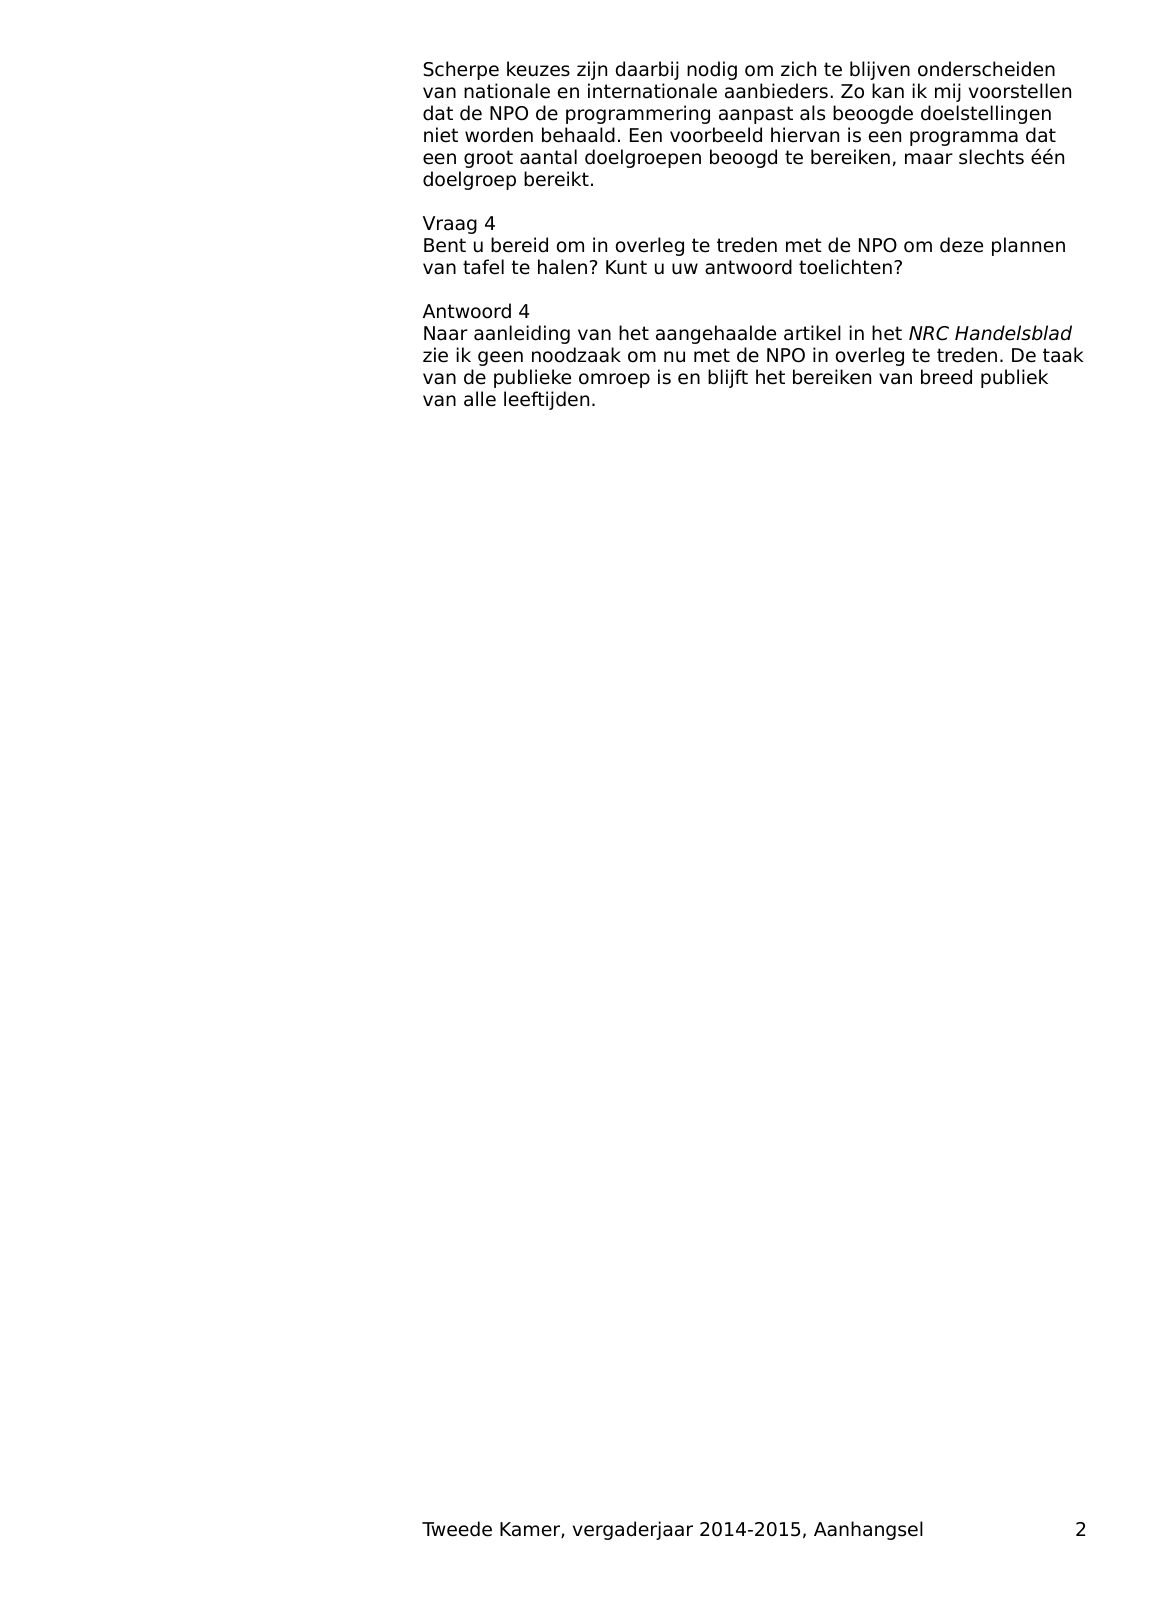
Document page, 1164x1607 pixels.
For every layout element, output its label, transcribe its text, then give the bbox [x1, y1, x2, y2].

text Antwoord 4 [422, 301, 1087, 323]
text Naar aanleiding van het aangehaalde artikel in het NRC Handelsblad zie ik geen noodzaak om nu met de NPO in overleg te treden. De taak van de publieke omroep is en blijft het bereiken van breed publiek van alle leeftijden. [422, 323, 1087, 411]
text Bent u bereid om in overleg te treden met de NPO om deze plannen van tafel te halen? Kunt u uw antwoord toelichten? [422, 235, 1087, 279]
text Vraag 4 [422, 213, 1087, 235]
text Scherpe keuzes zijn daarbij nodig om zich te blijven onderscheiden van nationale en internationale aanbieders. Zo kan ik mij voorstellen dat de NPO de programmering aanpast als beoogde doelstellingen niet worden behaald. Een voorbeeld hiervan is een programma dat een groot aantal doelgroepen beoogd te bereiken, maar slechts één doelgroep bereikt. [422, 59, 1087, 191]
